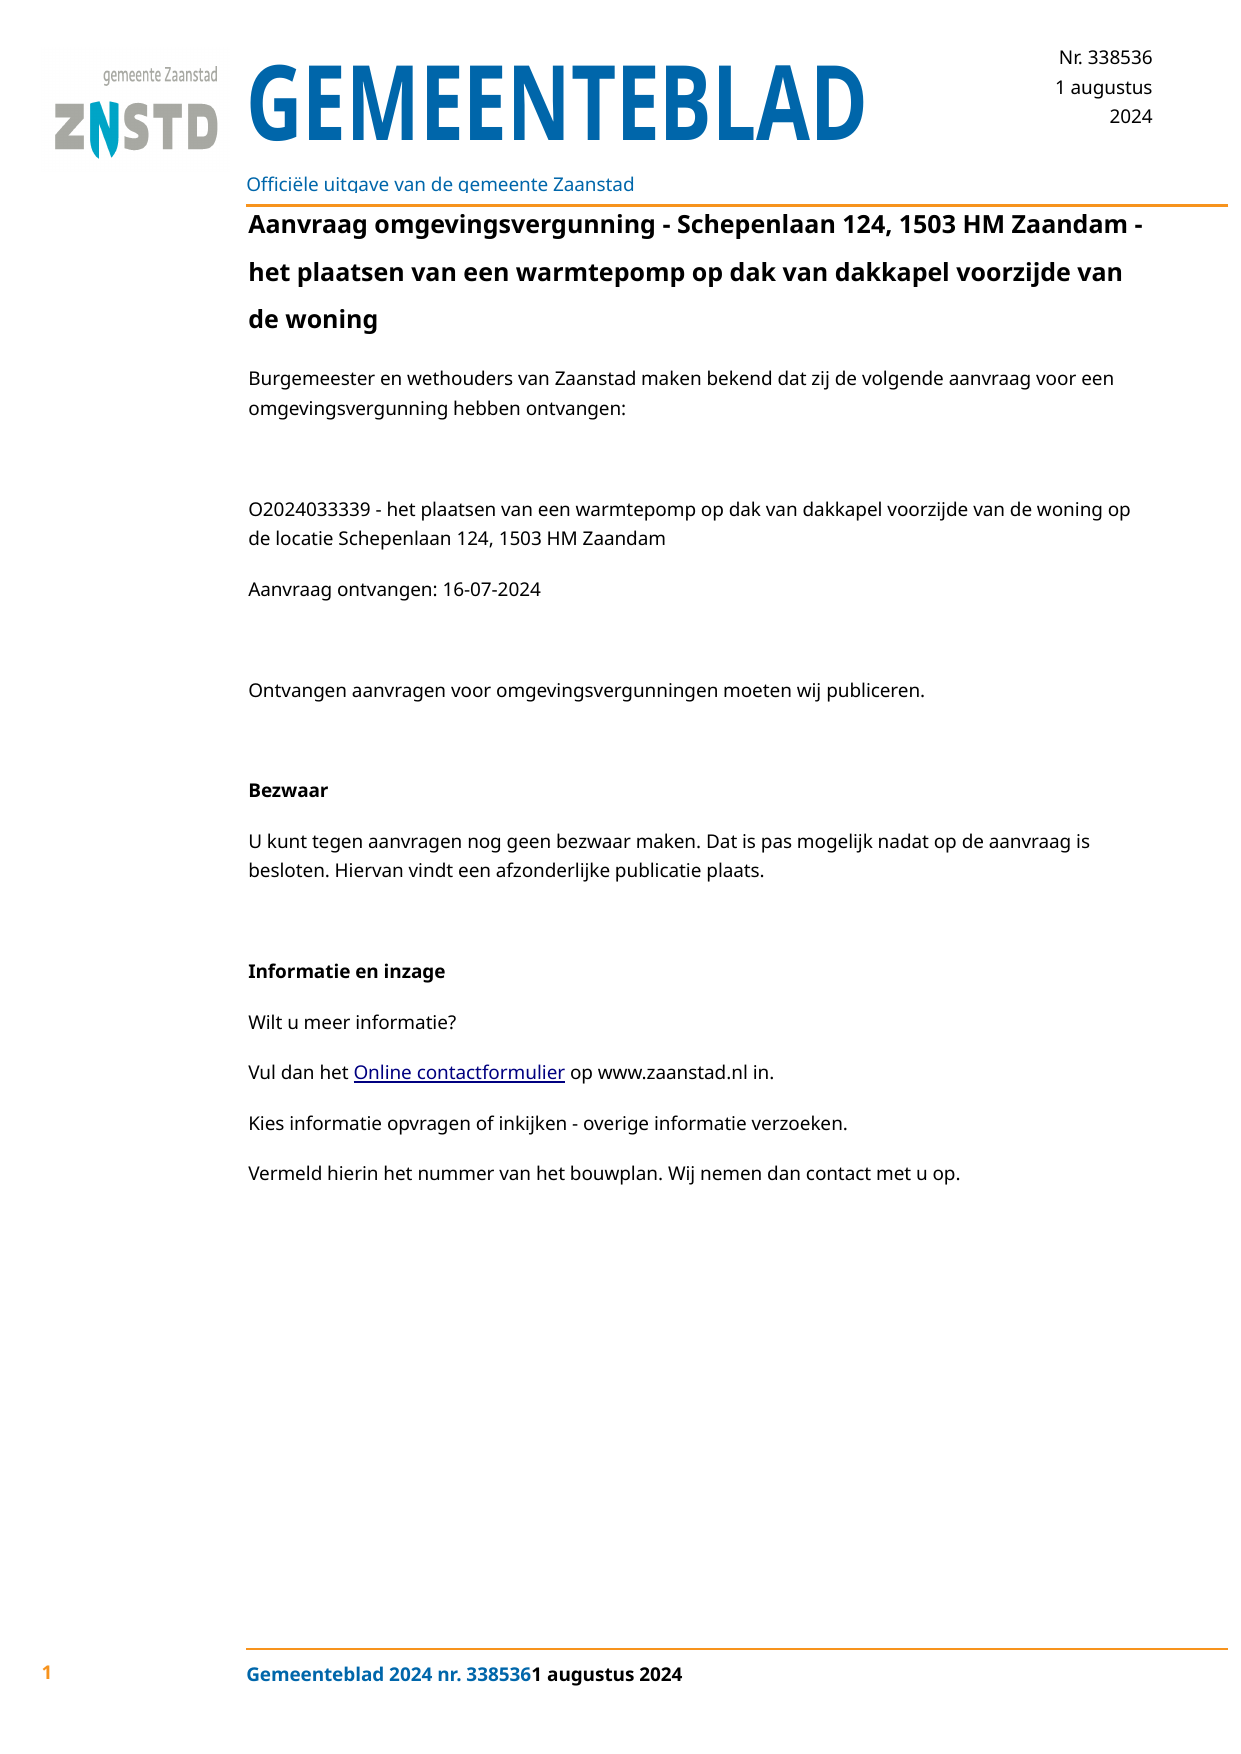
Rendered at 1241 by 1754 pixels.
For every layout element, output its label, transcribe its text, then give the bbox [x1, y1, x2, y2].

text Burgemeester en wethouders van Zaanstad maken bekend dat zij de volgende aanvraag voor een omgevingsvergunning hebben ontvangen: [248, 366, 1152, 421]
text Kies informatie opvragen of inkijken - overige informatie verzoeken. [248, 1110, 1152, 1135]
text O2024033339 - het plaatsen van een warmtepomp op dak van dakkapel voorzijde van de woning op de locatie Schepenlaan 124, 1503 HM Zaandam [248, 496, 1152, 551]
text Ontvangen aanvragen voor omgevingsvergunningen moeten wij publiceren. [248, 677, 1152, 702]
text Aanvraag omgevingsvergunning - Schepenlaan 124, 1503 HM Zaandam - het plaatsen van een warmtepomp op dak van dakkapel voorzijde van de woning [248, 207, 1152, 336]
text Wilt u meer informatie? [248, 1009, 1152, 1034]
picture [41, 47, 231, 172]
text Bezwaar [248, 778, 1152, 803]
text Informatie en inzage [248, 958, 1152, 984]
text Vul dan het Online contactformulier op www.zaanstad.nl in. [248, 1059, 1152, 1085]
text Vermeld hierin het nummer van het bouwplan. Wij nemen dan contact met u op. [248, 1160, 1152, 1186]
text Aanvraag ontvangen: 16-07-2024 [248, 576, 1152, 602]
text U kunt tegen aanvragen nog geen bezwaar maken. Dat is pas mogelijk nadat op de aanvraag is besloten. Hiervan vindt een afzonderlijke publicatie plaats. [248, 828, 1152, 883]
